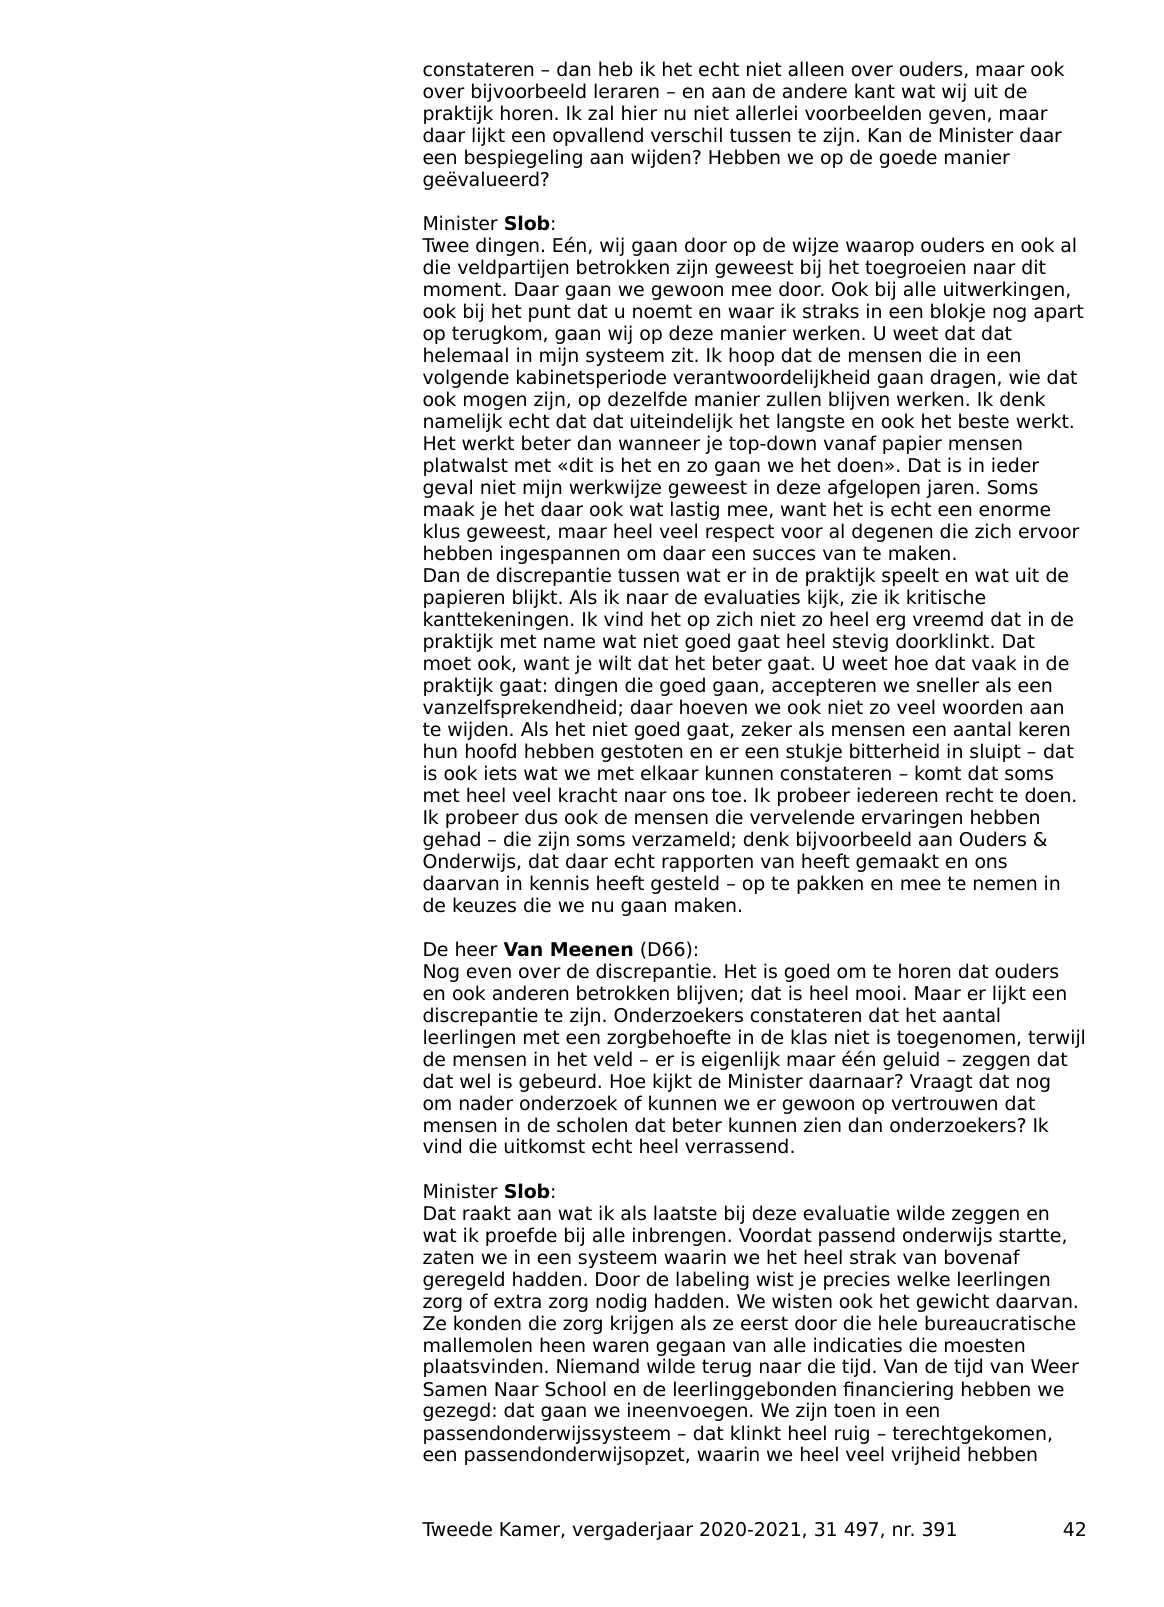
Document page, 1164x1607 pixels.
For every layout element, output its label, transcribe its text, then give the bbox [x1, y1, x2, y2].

text constateren – dan heb ik het echt niet alleen over ouders, maar ook over bijvoorbeeld leraren – en aan de andere kant wat wij uit de praktijk horen. Ik zal hier nu niet allerlei voorbeelden geven, maar daar lijkt een opvallend verschil tussen te zijn. Kan de Minister daar een bespiegeling aan wijden? Hebben we op de goede manier geëvalueerd? [422, 59, 1087, 191]
text Minister Slob: [422, 1181, 1087, 1203]
text Dat raakt aan wat ik als laatste bij deze evaluatie wilde zeggen en wat ik proefde bij alle inbrengen. Voordat passend onderwijs startte, zaten we in een systeem waarin we het heel strak van bovenaf geregeld hadden. Door de labeling wist je precies welke leerlingen zorg of extra zorg nodig hadden. We wisten ook het gewicht daarvan. Ze konden die zorg krijgen als ze eerst door die hele bureaucratische mallemolen heen waren gegaan van alle indicaties die moesten plaatsvinden. Niemand wilde terug naar die tijd. Van de tijd van Weer Samen Naar School en de leerlinggebonden financiering hebben we gezegd: dat gaan we ineenvoegen. We zijn toen in een passendonderwijssysteem – dat klinkt heel ruig – terechtgekomen, een passendonderwijsopzet, waarin we heel veel vrijheid hebben [422, 1203, 1087, 1466]
text Twee dingen. Eén, wij gaan door op de wijze waarop ouders en ook al die veldpartijen betrokken zijn geweest bij het toegroeien naar dit moment. Daar gaan we gewoon mee door. Ook bij alle uitwerkingen, ook bij het punt dat u noemt en waar ik straks in een blokje nog apart op terugkom, gaan wij op deze manier werken. U weet dat dat helemaal in mijn systeem zit. Ik hoop dat de mensen die in een volgende kabinetsperiode verantwoordelijkheid gaan dragen, wie dat ook mogen zijn, op dezelfde manier zullen blijven werken. Ik denk namelijk echt dat dat uiteindelijk het langste en ook het beste werkt. Het werkt beter dan wanneer je top-down vanaf papier mensen platwalst met «dit is het en zo gaan we het doen». Dat is in ieder geval niet mijn werkwijze geweest in deze afgelopen jaren. Soms maak je het daar ook wat lastig mee, want het is echt een enorme klus geweest, maar heel veel respect voor al degenen die zich ervoor hebben ingespannen om daar een succes van te maken. [422, 235, 1087, 565]
text Minister Slob: [422, 213, 1087, 235]
text Nog even over de discrepantie. Het is goed om te horen dat ouders en ook anderen betrokken blijven; dat is heel mooi. Maar er lijkt een discrepantie te zijn. Onderzoekers constateren dat het aantal leerlingen met een zorgbehoefte in de klas niet is toegenomen, terwijl de mensen in het veld – er is eigenlijk maar één geluid – zeggen dat dat wel is gebeurd. Hoe kijkt de Minister daarnaar? Vraagt dat nog om nader onderzoek of kunnen we er gewoon op vertrouwen dat mensen in de scholen dat beter kunnen zien dan onderzoekers? Ik vind die uitkomst echt heel verrassend. [422, 961, 1087, 1158]
text Dan de discrepantie tussen wat er in de praktijk speelt en wat uit de papieren blijkt. Als ik naar de evaluaties kijk, zie ik kritische kanttekeningen. Ik vind het op zich niet zo heel erg vreemd dat in de praktijk met name wat niet goed gaat heel stevig doorklinkt. Dat moet ook, want je wilt dat het beter gaat. U weet hoe dat vaak in de praktijk gaat: dingen die goed gaan, accepteren we sneller als een vanzelfsprekendheid; daar hoeven we ook niet zo veel woorden aan te wijden. Als het niet goed gaat, zeker als mensen een aantal keren hun hoofd hebben gestoten en er een stukje bitterheid in sluipt – dat is ook iets wat we met elkaar kunnen constateren – komt dat soms met heel veel kracht naar ons toe. Ik probeer iedereen recht te doen. Ik probeer dus ook de mensen die vervelende ervaringen hebben gehad – die zijn soms verzameld; denk bijvoorbeeld aan Ouders & Onderwijs, dat daar echt rapporten van heeft gemaakt en ons daarvan in kennis heeft gesteld – op te pakken en mee te nemen in de keuzes die we nu gaan maken. [422, 565, 1087, 916]
text De heer Van Meenen (D66): [422, 939, 1087, 961]
